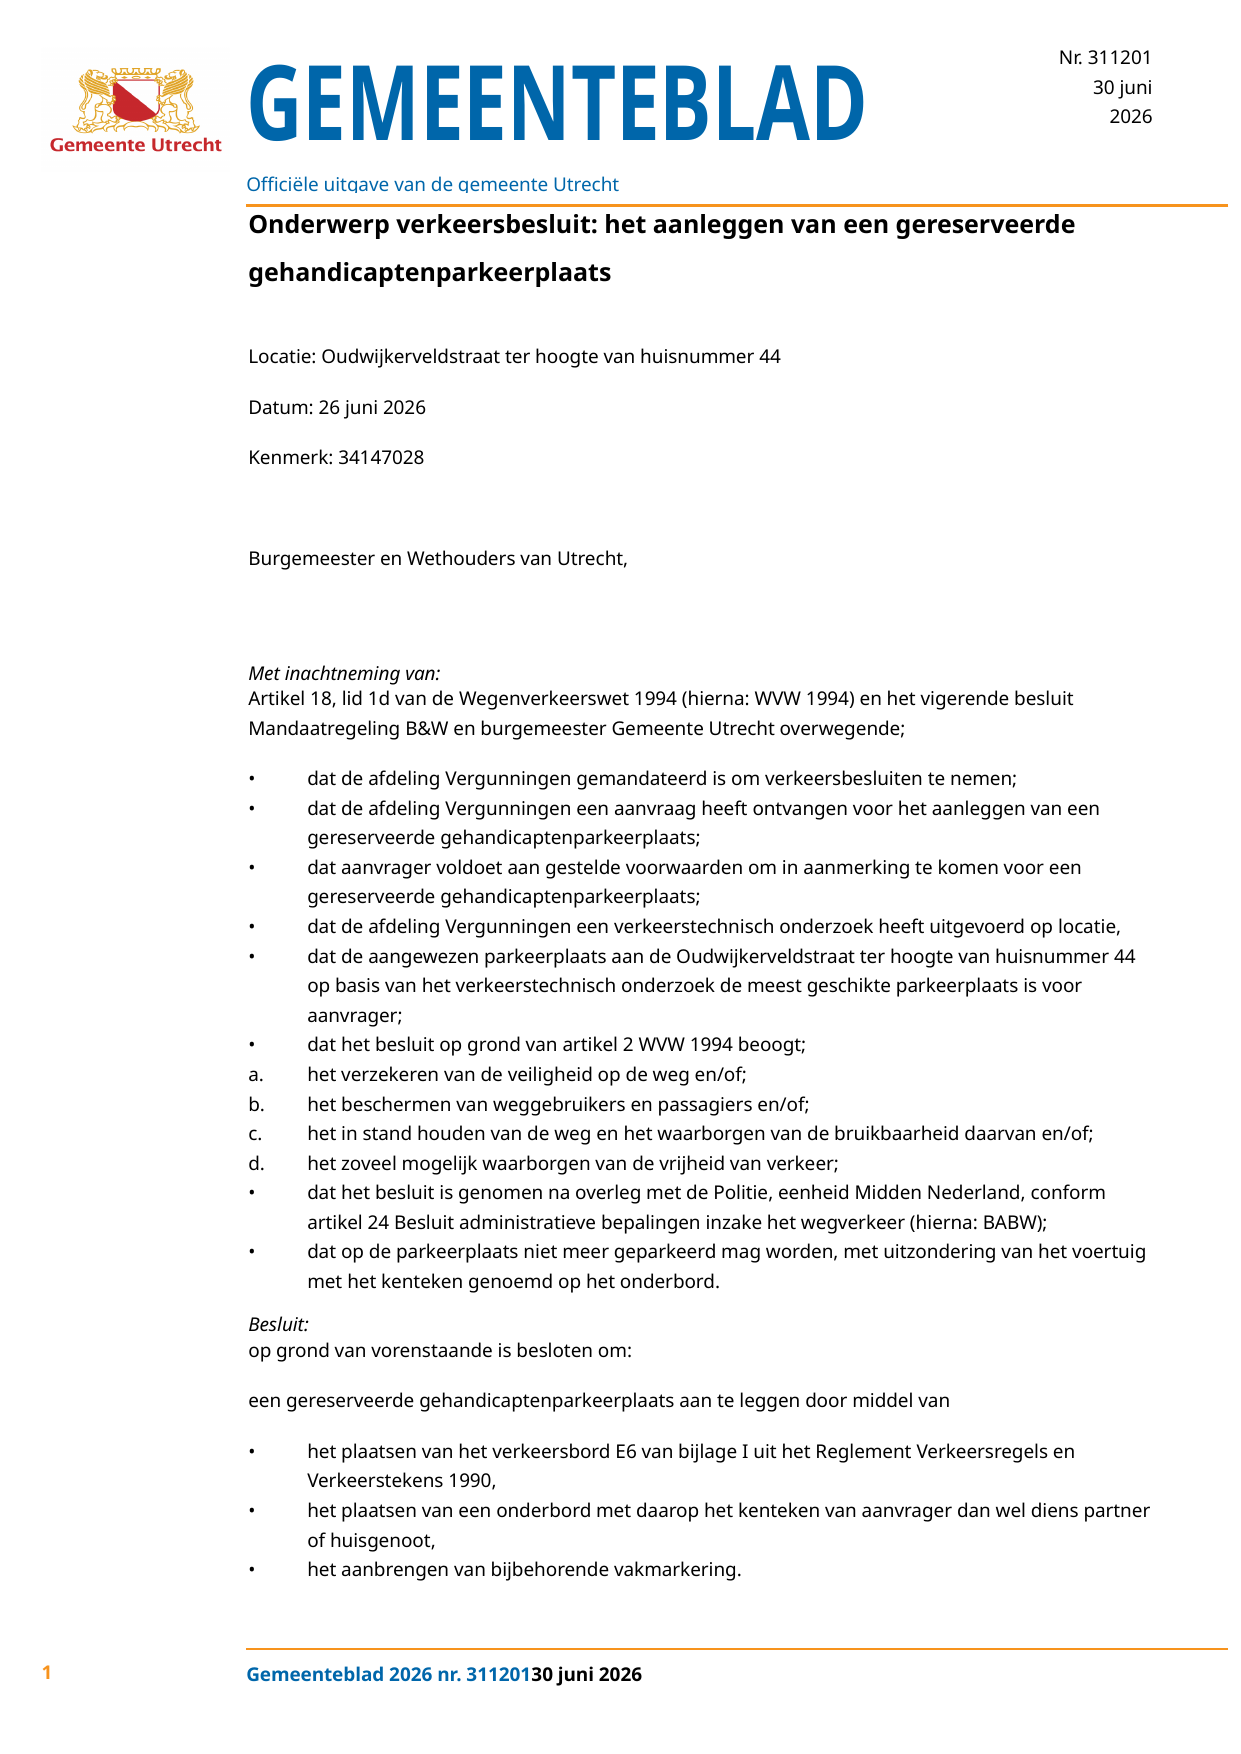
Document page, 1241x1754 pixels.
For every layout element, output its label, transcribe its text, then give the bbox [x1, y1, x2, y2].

list dat het besluit is genomen na overleg met de Politie, eenheid Midden Nederland, conform artikel 24 Besluit administratieve bepalingen inzake het wegverkeer (hierna: BABW); [248, 1179, 1152, 1235]
list dat de aangewezen parkeerplaats aan de Oudwijkerveldstraat ter hoogte van huisnummer 44 op basis van het verkeerstechnisch onderzoek de meest geschikte parkeerplaats is voor aanvrager; [248, 943, 1152, 1028]
text een gereserveerde gehandicaptenparkeerplaats aan te leggen door middel van [248, 1388, 1152, 1413]
list het beschermen van weggebruikers en passagiers en/of; [248, 1091, 1152, 1117]
text Locatie: Oudwijkerveldstraat ter hoogte van huisnummer 44 [248, 344, 1152, 369]
text Artikel 18, lid 1d van de Wegenverkeerswet 1994 (hierna: WVW 1994) en het vigerende besluit Mandaatregeling B&W en burgemeester Gemeente Utrecht overwegende; [248, 685, 1152, 741]
list het zoveel mogelijk waarborgen van de vrijheid van verkeer; [248, 1150, 1152, 1176]
text op grond van vorenstaande is besloten om: [248, 1337, 1152, 1363]
list het aanbrengen van bijbehorende vakmarkering. [248, 1556, 1152, 1582]
text Kenmerk: 34147028 [248, 444, 1152, 470]
list dat aanvrager voldoet aan gestelde voorwaarden om in aanmerking te komen voor een gereserveerde gehandicaptenparkeerplaats; [248, 854, 1152, 909]
text Besluit: [248, 1311, 1152, 1337]
list dat de afdeling Vergunningen een aanvraag heeft ontvangen voor het aanleggen van een gereserveerde gehandicaptenparkeerplaats; [248, 795, 1152, 850]
list dat de afdeling Vergunningen een verkeerstechnisch onderzoek heeft uitgevoerd op locatie, [248, 913, 1152, 939]
list het plaatsen van het verkeersbord E6 van bijlage I uit het Reglement Verkeersregels en Verkeerstekens 1990, [248, 1438, 1152, 1493]
list dat op de parkeerplaats niet meer geparkeerd mag worden, met uitzondering van het voertuig met het kenteken genoemd op het onderbord. [248, 1239, 1152, 1294]
list het plaatsen van een onderbord met daarop het kenteken van aanvrager dan wel diens partner of huisgenoot, [248, 1497, 1152, 1552]
list het verzekeren van de veiligheid op de weg en/of; [248, 1061, 1152, 1087]
list dat het besluit op grond van artikel 2 WVW 1994 beoogt; [248, 1032, 1152, 1057]
text Datum: 26 juni 2026 [248, 394, 1152, 420]
list het in stand houden van de weg en het waarborgen van de bruikbaarheid daarvan en/of; [248, 1120, 1152, 1146]
text Met inachtneming van: [248, 660, 1152, 685]
text Onderwerp verkeersbesluit: het aanleggen van een gereserveerde gehandicaptenparkeerplaats [248, 207, 1152, 288]
picture [41, 47, 231, 172]
text Burgemeester en Wethouders van Utrecht, [248, 545, 1152, 571]
list dat de afdeling Vergunningen gemandateerd is om verkeersbesluiten te nemen; [248, 765, 1152, 791]
